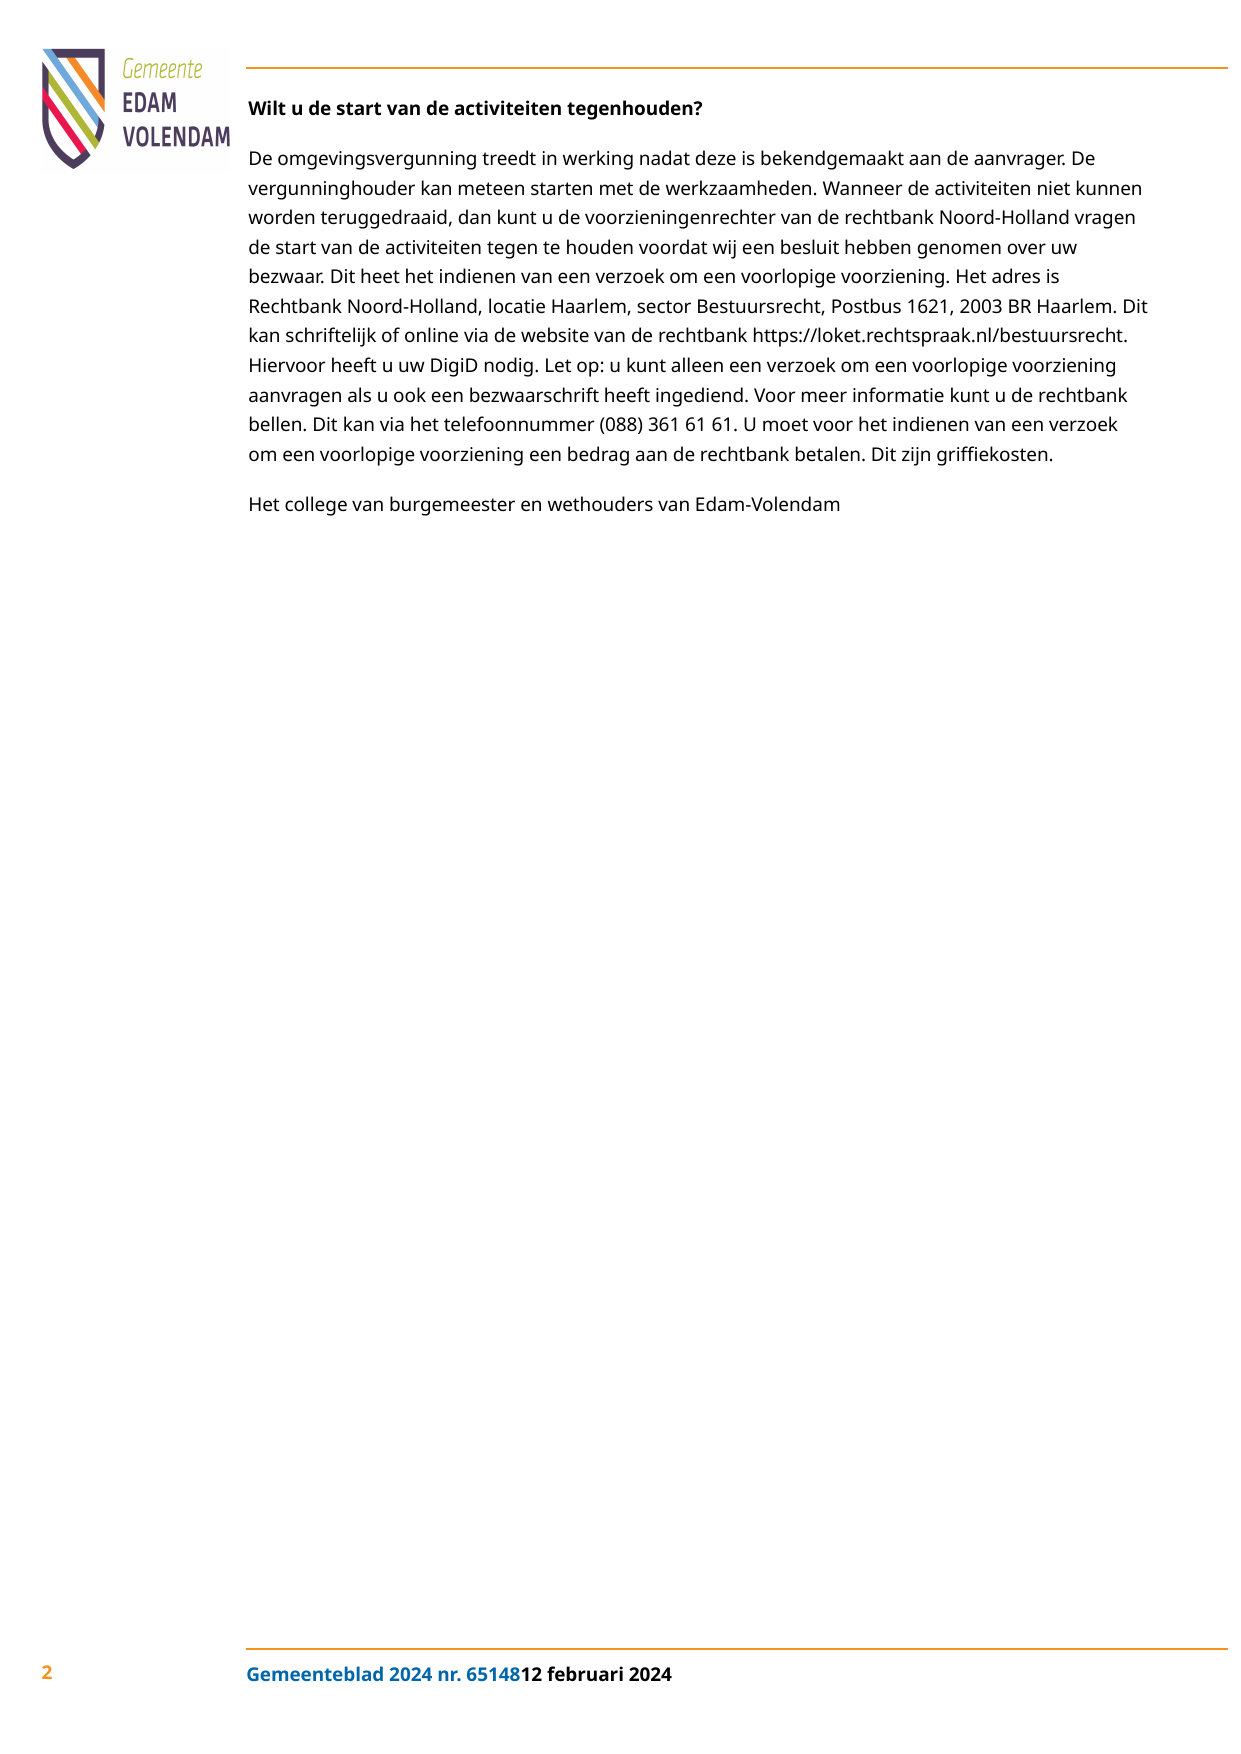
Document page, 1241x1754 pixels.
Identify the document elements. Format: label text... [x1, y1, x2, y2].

picture [41, 47, 231, 172]
text Wilt u de start van de activiteiten tegenhouden? [248, 95, 1152, 121]
text Het college van burgemeester en wethouders van Edam-Volendam [248, 491, 1152, 517]
text De omgevingsvergunning treedt in werking nadat deze is bekendgemaakt aan de aanvrager. De vergunninghouder kan meteen starten met de werkzaamheden. Wanneer de activiteiten niet kunnen worden teruggedraaid, dan kunt u de voorzieningenrechter van de rechtbank Noord-Holland vragen de start van de activiteiten tegen te houden voordat wij een besluit hebben genomen over uw bezwaar. Dit heet het indienen van een verzoek om een voorlopige voorziening. Het adres is Rechtbank Noord-Holland, locatie Haarlem, sector Bestuursrecht, Postbus 1621, 2003 BR Haarlem. Dit kan schriftelijk of online via de website van de rechtbank https://loket.rechtspraak.nl/bestuursrecht. Hiervoor heeft u uw DigiD nodig. Let op: u kunt alleen een verzoek om een voorlopige voorziening aanvragen als u ook een bezwaarschrift heeft ingediend. Voor meer informatie kunt u de rechtbank bellen. Dit kan via het telefoonnummer (088) 361 61 61. U moet voor het indienen van een verzoek om een voorlopige voorziening een bedrag aan de rechtbank betalen. Dit zijn griffiekosten. [248, 145, 1152, 467]
